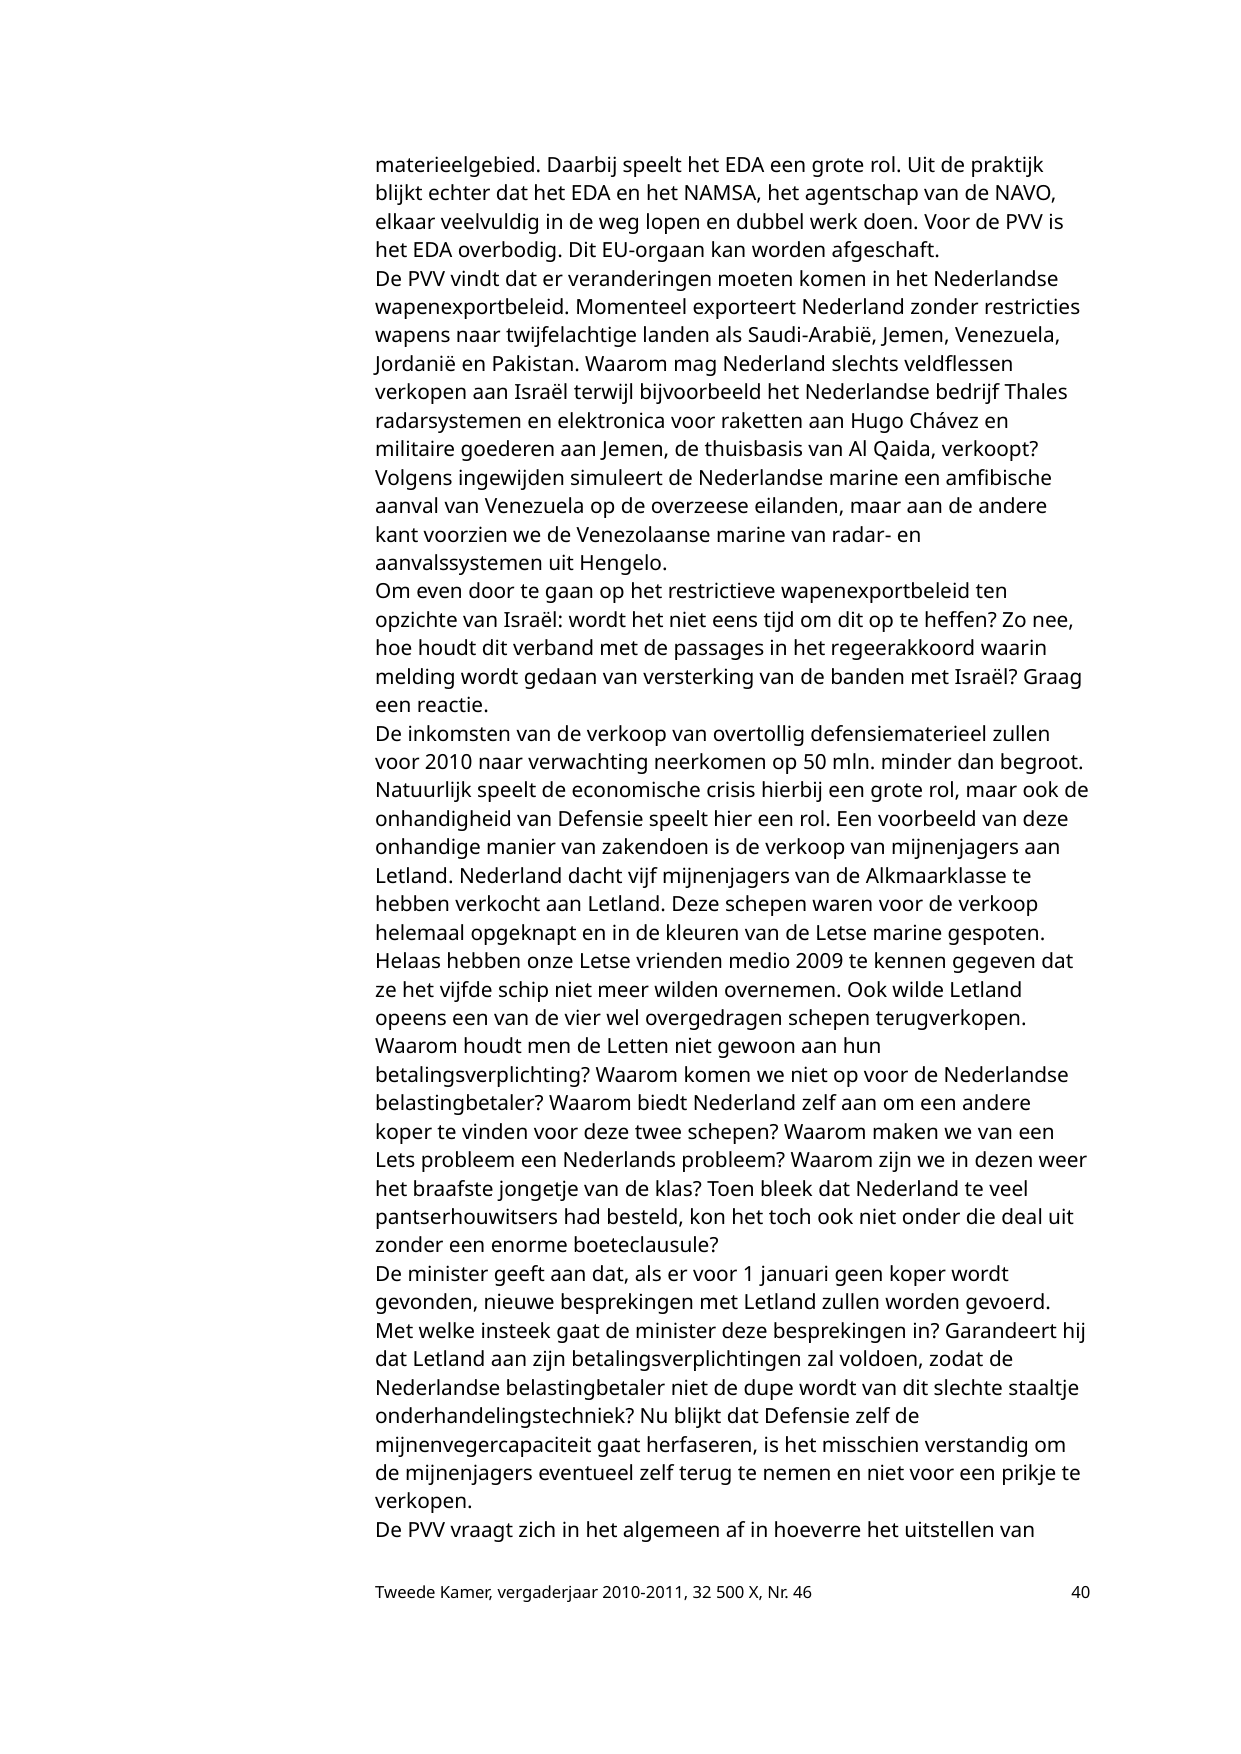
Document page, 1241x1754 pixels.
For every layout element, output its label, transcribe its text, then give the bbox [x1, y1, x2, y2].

text Om even door te gaan op het restrictieve wapenexportbeleid ten opzichte van Israël: wordt het niet eens tijd om dit op te heffen? Zo nee, hoe houdt dit verband met de passages in het regeerakkoord waarin melding wordt gedaan van versterking van de banden met Israël? Graag een reactie. [375, 577, 1090, 719]
text Waarom houdt men de Letten niet gewoon aan hun betalingsverplichting? Waarom komen we niet op voor de Nederlandse belastingbetaler? Waarom biedt Nederland zelf aan om een andere koper te vinden voor deze twee schepen? Waarom maken we van een Lets probleem een Nederlands probleem? Waarom zijn we in dezen weer het braafste jongetje van de klas? Toen bleek dat Nederland te veel pantserhouwitsers had besteld, kon het toch ook niet onder die deal uit zonder een enorme boeteclausule? [375, 1032, 1090, 1259]
text De minister geeft aan dat, als er voor 1 januari geen koper wordt gevonden, nieuwe besprekingen met Letland zullen worden gevoerd. Met welke insteek gaat de minister deze besprekingen in? Garandeert hij dat Letland aan zijn betalingsverplichtingen zal voldoen, zodat de Nederlandse belastingbetaler niet de dupe wordt van dit slechte staaltje onderhandelingstechniek? Nu blijkt dat Defensie zelf de mijnenvegercapaciteit gaat herfaseren, is het misschien verstandig om de mijnenjagers eventueel zelf terug te nemen en niet voor een prikje te verkopen. [375, 1259, 1090, 1515]
text De PVV vindt dat er veranderingen moeten komen in het Nederlandse wapenexportbeleid. Momenteel exporteert Nederland zonder restricties wapens naar twijfelachtige landen als Saudi-Arabië, Jemen, Venezuela, Jordanië en Pakistan. Waarom mag Nederland slechts veldflessen verkopen aan Israël terwijl bijvoorbeeld het Nederlandse bedrijf Thales radarsystemen en elektronica voor raketten aan Hugo Chávez en militaire goederen aan Jemen, de thuisbasis van Al Qaida, verkoopt? Volgens ingewijden simuleert de Nederlandse marine een amfibische aanval van Venezuela op de overzeese eilanden, maar aan de andere kant voorzien we de Venezolaanse marine van radar- en aanvalssystemen uit Hengelo. [375, 264, 1090, 577]
text De inkomsten van de verkoop van overtollig defensiematerieel zullen voor 2010 naar verwachting neerkomen op 50 mln. minder dan begroot. Natuurlijk speelt de economische crisis hierbij een grote rol, maar ook de onhandigheid van Defensie speelt hier een rol. Een voorbeeld van deze onhandige manier van zakendoen is de verkoop van mijnenjagers aan Letland. Nederland dacht vijf mijnenjagers van de Alkmaarklasse te hebben verkocht aan Letland. Deze schepen waren voor de verkoop helemaal opgeknapt en in de kleuren van de Letse marine gespoten. Helaas hebben onze Letse vrienden medio 2009 te kennen gegeven dat ze het vijfde schip niet meer wilden overnemen. Ook wilde Letland opeens een van de vier wel overgedragen schepen terugverkopen. [375, 719, 1090, 1032]
text De PVV vraagt zich in het algemeen af in hoeverre het uitstellen van [375, 1515, 1090, 1543]
text materieelgebied. Daarbij speelt het EDA een grote rol. Uit de praktijk blijkt echter dat het EDA en het NAMSA, het agentschap van de NAVO, elkaar veelvuldig in de weg lopen en dubbel werk doen. Voor de PVV is het EDA overbodig. Dit EU-orgaan kan worden afgeschaft. [375, 150, 1090, 264]
